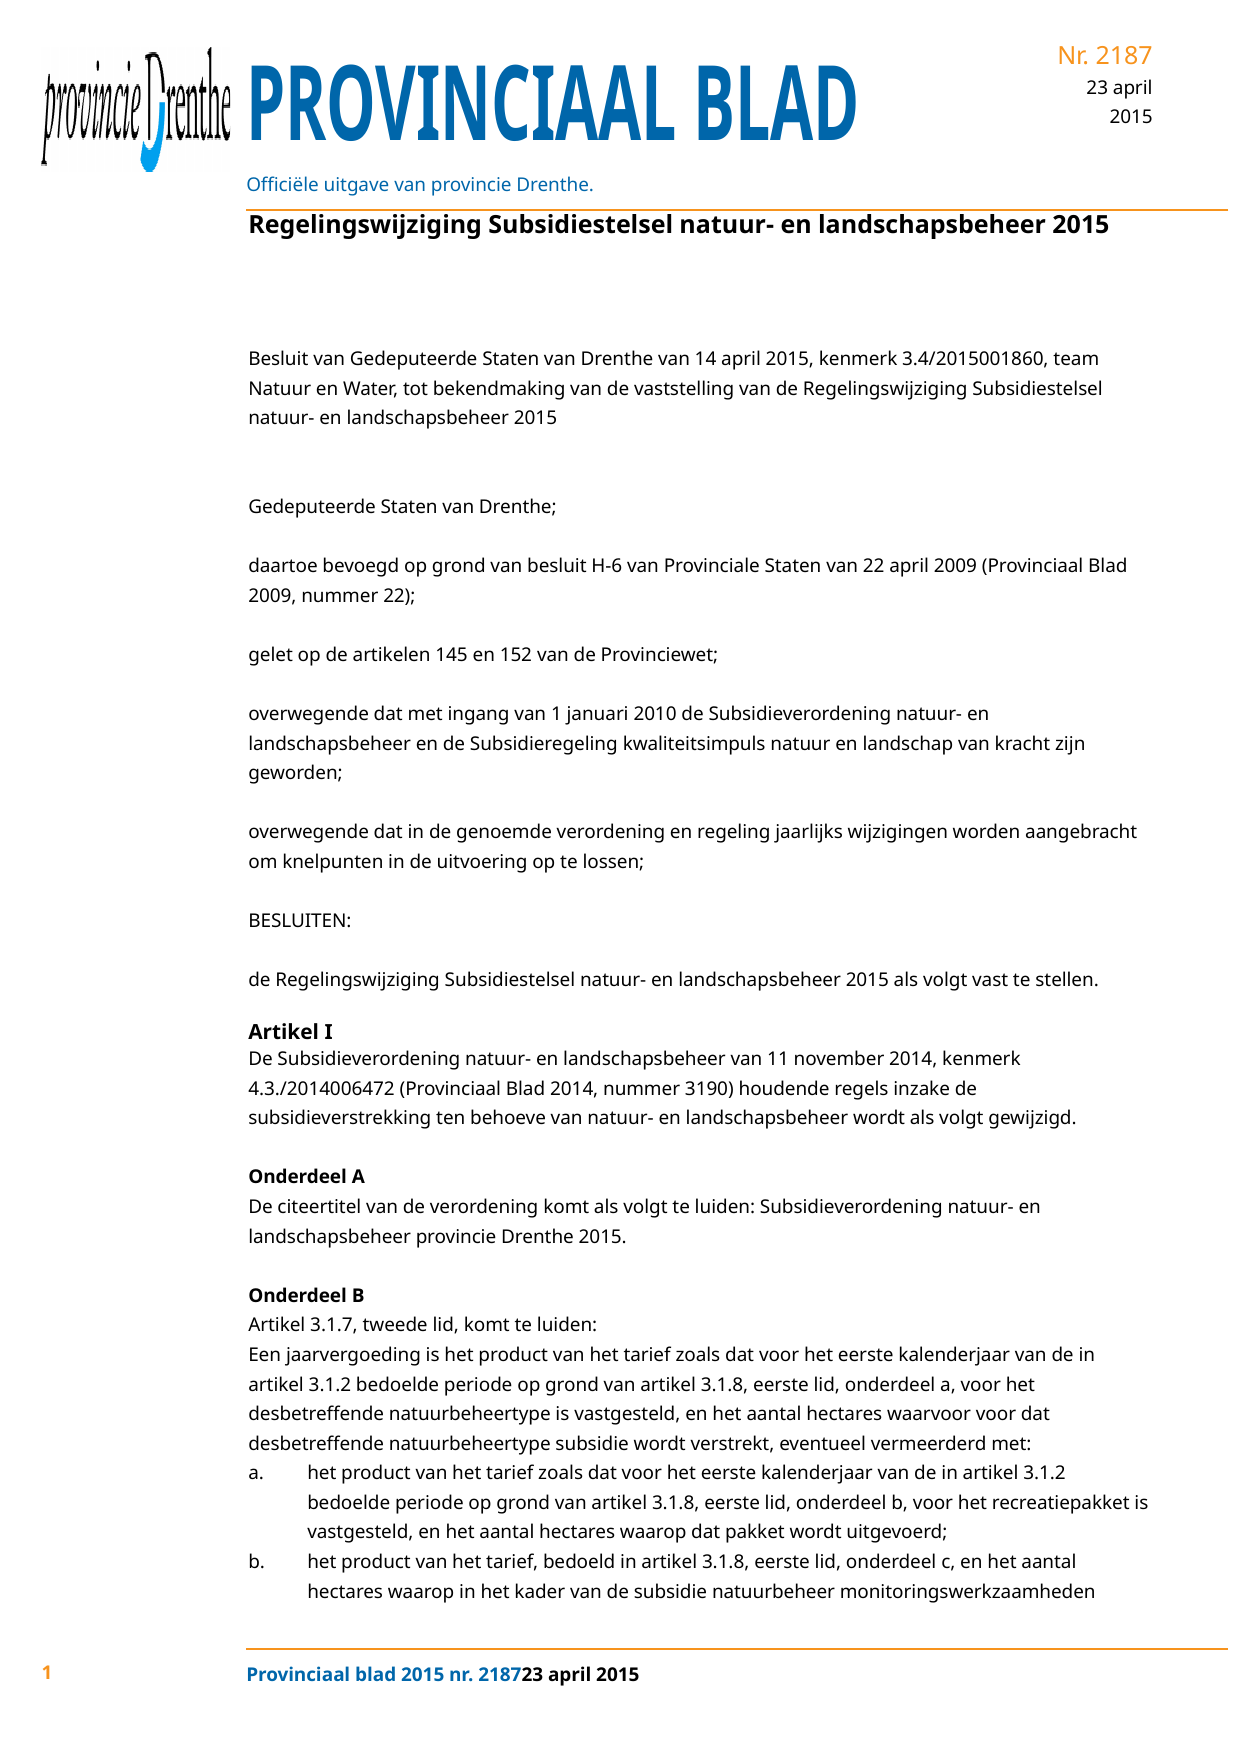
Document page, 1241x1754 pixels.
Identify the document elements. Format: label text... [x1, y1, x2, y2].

text Gedeputeerde Staten van Drenthe; [248, 493, 1152, 519]
list het product van het tarief, bedoeld in artikel 3.1.8, eerste lid, onderdeel c, en het aantal hectares waarop in het kader van de subsidie natuurbeheer monitoringswerkzaamheden [248, 1548, 1152, 1604]
text overwegende dat in de genoemde verordening en regeling jaarlijks wijzigingen worden aangebracht om knelpunten in de uitvoering op te lossen; [248, 819, 1152, 874]
text de Regelingswijziging Subsidiestelsel natuur- en landschapsbeheer 2015 als volgt vast te stellen. [248, 967, 1152, 992]
text BESLUITEN: [248, 907, 1152, 933]
text Artikel I [248, 1017, 1152, 1045]
text Regelingswijziging Subsidiestelsel natuur- en landschapsbeheer 2015 [248, 211, 1152, 241]
text Besluit van Gedeputeerde Staten van Drenthe van 14 april 2015, kenmerk 3.4/2015001860, team Natuur en Water, tot bekendmaking van de vaststelling van de Regelingswijziging Subsidiestelsel natuur- en landschapsbeheer 2015 [248, 345, 1152, 430]
list het product van het tarief zoals dat voor het eerste kalenderjaar van de in artikel 3.1.2 bedoelde periode op grond van artikel 3.1.8, eerste lid, onderdeel b, voor het recreatiepakket is vastgesteld, en het aantal hectares waarop dat pakket wordt uitgevoerd; [248, 1459, 1152, 1544]
text Een jaarvergoeding is het product van het tarief zoals dat voor het eerste kalenderjaar van de in artikel 3.1.2 bedoelde periode op grond van artikel 3.1.8, eerste lid, onderdeel a, voor het desbetreffende natuurbeheertype is vastgesteld, en het aantal hectares waarvoor voor dat desbetreffende natuurbeheertype subsidie wordt verstrekt, eventueel vermeerderd met: [248, 1341, 1152, 1456]
text De citeertitel van de verordening komt als volgt te luiden: Subsidieverordening natuur- en landschapsbeheer provincie Drenthe 2015. [248, 1193, 1152, 1249]
text gelet op de artikelen 145 en 152 van de Provinciewet; [248, 641, 1152, 667]
text daartoe bevoegd op grond van besluit H-6 van Provinciale Staten van 22 april 2009 (Provinciaal Blad 2009, nummer 22); [248, 552, 1152, 608]
text Onderdeel A [248, 1164, 1152, 1189]
text Onderdeel B [248, 1282, 1152, 1308]
text Artikel 3.1.7, tweede lid, komt te luiden: [248, 1312, 1152, 1337]
text overwegende dat met ingang van 1 januari 2010 de Subsidieverordening natuur- en landschapsbeheer en de Subsidieregeling kwaliteitsimpuls natuur en landschap van kracht zijn geworden; [248, 700, 1152, 785]
text De Subsidieverordening natuur- en landschapsbeheer van 11 november 2014, kenmerk 4.3./2014006472 (Provinciaal Blad 2014, nummer 3190) houdende regels inzake de subsidieverstrekking ten behoeve van natuur- en landschapsbeheer wordt als volgt gewijzigd. [248, 1045, 1152, 1130]
picture [41, 47, 231, 172]
